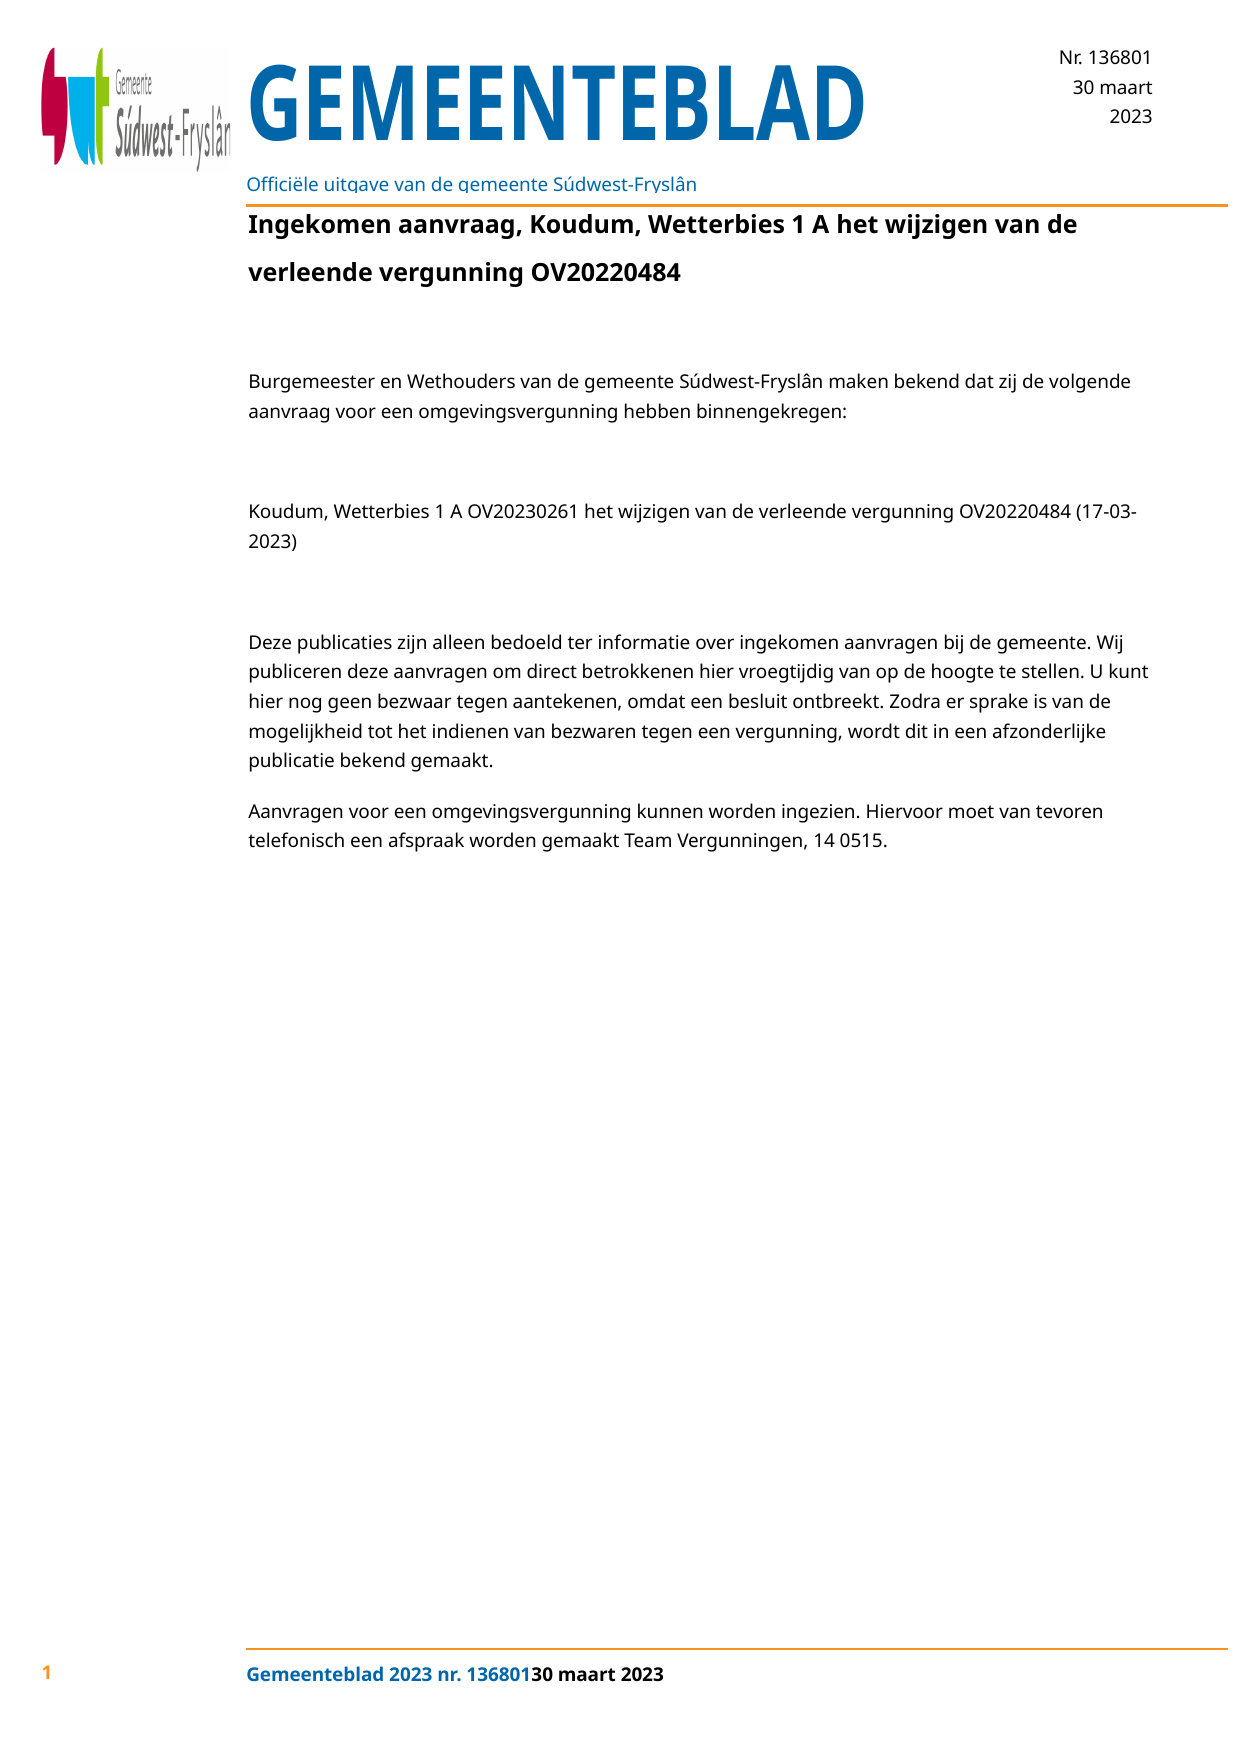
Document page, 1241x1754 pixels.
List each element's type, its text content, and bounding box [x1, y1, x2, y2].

text Koudum, Wetterbies 1 A OV20230261 het wijzigen van de verleende vergunning OV20220484 (17-03-2023) [248, 499, 1152, 554]
picture [41, 47, 231, 172]
text Burgemeester en Wethouders van de gemeente Súdwest-Fryslân maken bekend dat zij de volgende aanvraag voor een omgevingsvergunning hebben binnengekregen: [248, 368, 1152, 424]
text Ingekomen aanvraag, Koudum, Wetterbies 1 A het wijzigen van de verleende vergunning OV20220484 [248, 207, 1152, 288]
text Aanvragen voor een omgevingsvergunning kunnen worden ingezien. Hiervoor moet van tevoren telefonisch een afspraak worden gemaakt Team Vergunningen, 14 0515. [248, 798, 1152, 853]
text Deze publicaties zijn alleen bedoeld ter informatie over ingekomen aanvragen bij de gemeente. Wij publiceren deze aanvragen om direct betrokkenen hier vroegtijdig van op de hoogte te stellen. U kunt hier nog geen bezwaar tegen aantekenen, omdat een besluit ontbreekt. Zodra er sprake is van de mogelijkheid tot het indienen van bezwaren tegen een vergunning, wordt dit in een afzonderlijke publicatie bekend gemaakt. [248, 629, 1152, 773]
